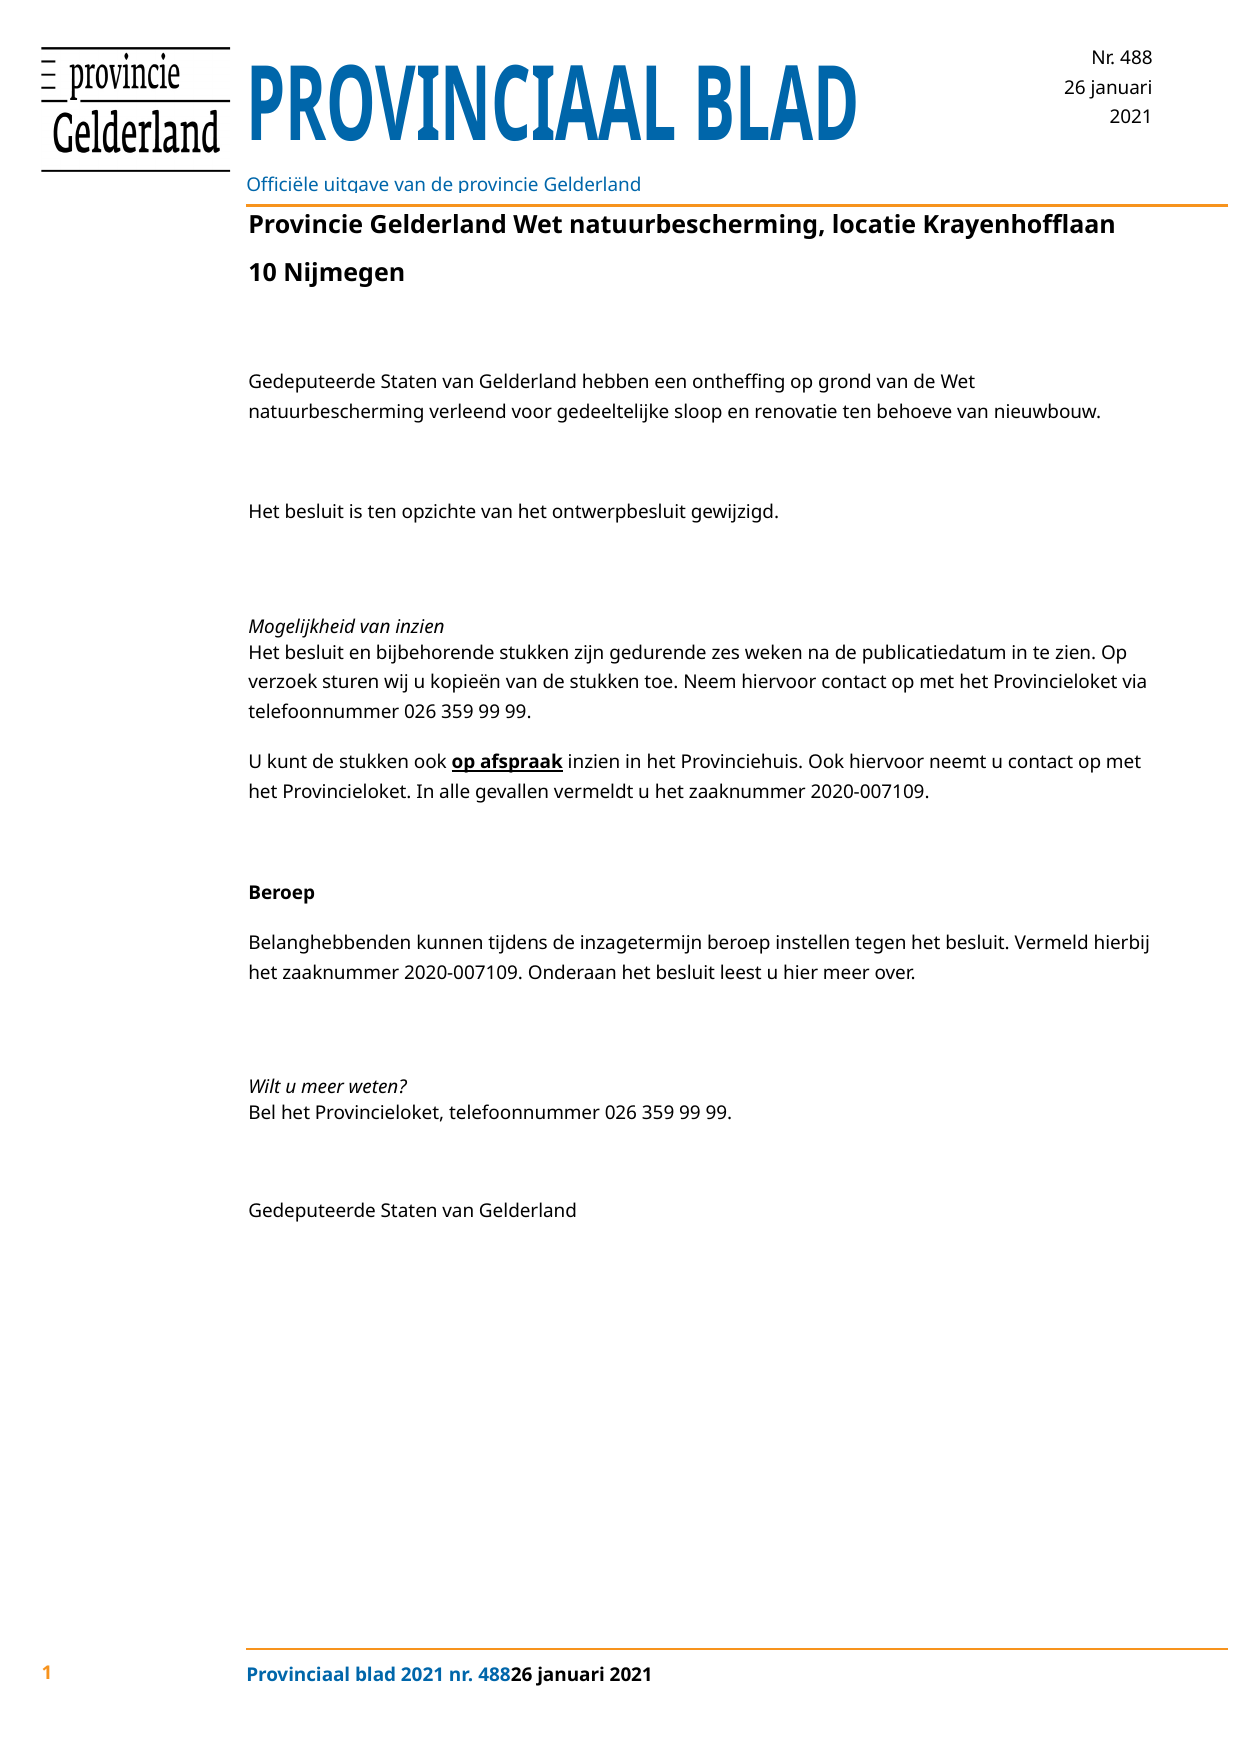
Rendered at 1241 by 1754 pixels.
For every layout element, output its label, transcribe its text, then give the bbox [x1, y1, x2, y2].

text Gedeputeerde Staten van Gelderland [248, 1197, 1152, 1223]
text Mogelijkheid van inzien [248, 613, 1152, 639]
text Provincie Gelderland Wet natuurbescherming, locatie Krayenhofflaan 10 Nijmegen [248, 207, 1152, 288]
picture [41, 47, 231, 172]
text U kunt de stukken ook op afspraak inzien in het Provinciehuis. Ook hiervoor neemt u contact op met het Provincieloket. In alle gevallen vermeldt u het zaaknummer 2020-007109. [248, 748, 1152, 804]
text Wilt u meer weten? [248, 1073, 1152, 1099]
text Bel het Provincieloket, telefoonnummer 026 359 99 99. [248, 1099, 1152, 1125]
text Gedeputeerde Staten van Gelderland hebben een ontheffing op grond van de Wet natuurbescherming verleend voor gedeeltelijke sloop en renovatie ten behoeve van nieuwbouw. [248, 368, 1152, 424]
text Beroep [248, 879, 1152, 904]
text Het besluit is ten opzichte van het ontwerpbesluit gewijzigd. [248, 499, 1152, 524]
text Het besluit en bijbehorende stukken zijn gedurende zes weken na de publicatiedatum in te zien. Op verzoek sturen wij u kopieën van de stukken toe. Neem hiervoor contact op met het Provincieloket via telefoonnummer 026 359 99 99. [248, 639, 1152, 724]
text Belanghebbenden kunnen tijdens de inzagetermijn beroep instellen tegen het besluit. Vermeld hierbij het zaaknummer 2020-007109. Onderaan het besluit leest u hier meer over. [248, 929, 1152, 984]
